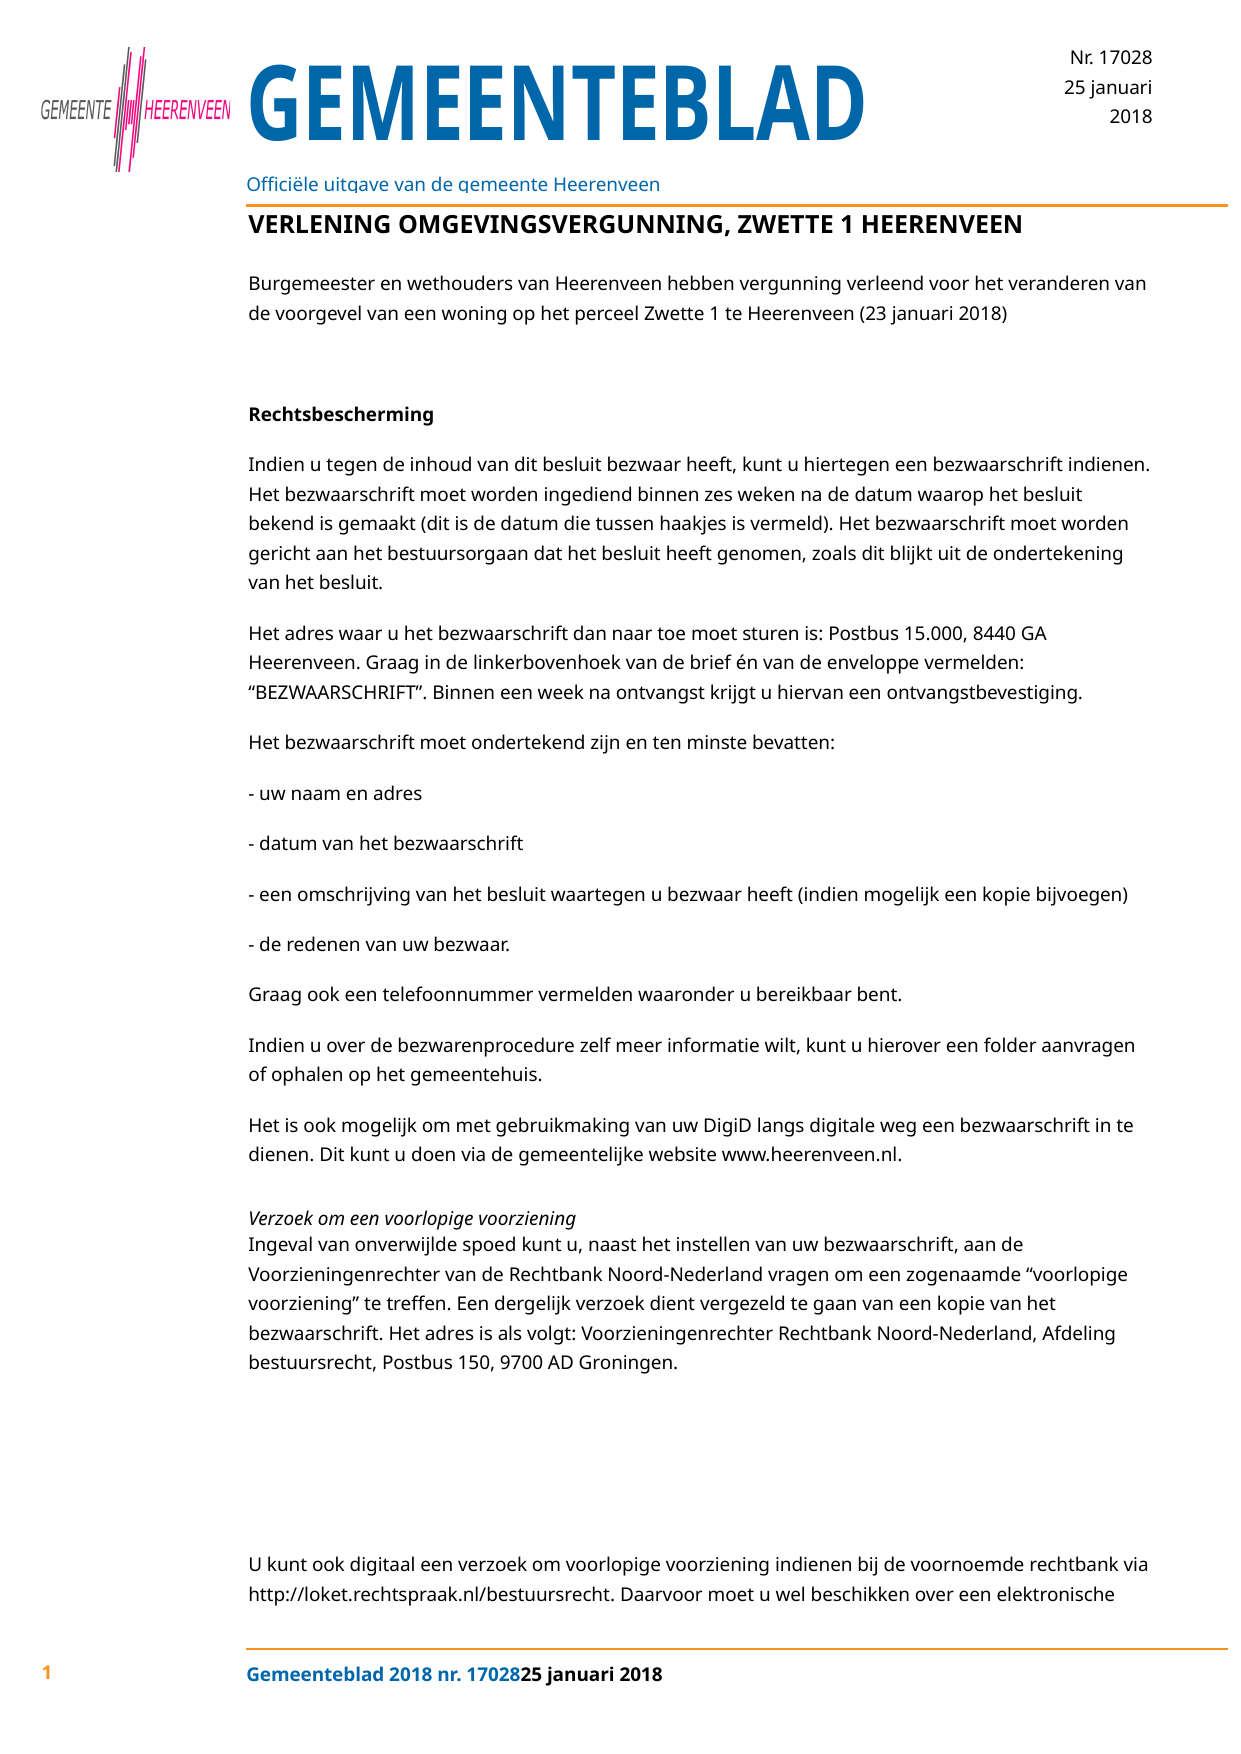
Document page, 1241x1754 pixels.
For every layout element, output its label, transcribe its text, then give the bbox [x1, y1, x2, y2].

text - de redenen van uw bezwaar. [248, 931, 1152, 957]
text Het is ook mogelijk om met gebruikmaking van uw DigiD langs digitale weg een bezwaarschrift in te dienen. Dit kunt u doen via de gemeentelijke website www.heerenveen.nl. [248, 1112, 1152, 1167]
text Het adres waar u het bezwaarschrift dan naar toe moet sturen is: Postbus 15.000, 8440 GA Heerenveen. Graag in de linkerbovenhoek van de brief én van de enveloppe vermelden: “BEZWAARSCHRIFT”. Binnen een week na ontvangst krijgt u hiervan een ontvangstbevestiging. [248, 620, 1152, 705]
text Het bezwaarschrift moet ondertekend zijn en ten minste bevatten: [248, 729, 1152, 755]
text Verzoek om een voorlopige voorziening [248, 1206, 1152, 1231]
text Rechtsbescherming [248, 401, 1152, 426]
text Ingeval van onverwijlde spoed kunt u, naast het instellen van uw bezwaarschrift, aan de Voorzieningenrechter van de Rechtbank Noord-Nederland vragen om een zogenaamde “voorlopige voorziening” te treffen. Een dergelijk verzoek dient vergezeld te gaan van een kopie van het bezwaarschrift. Het adres is als volgt: Voorzieningenrechter Rechtbank Noord-Nederland, Afdeling bestuursrecht, Postbus 150, 9700 AD Groningen. [248, 1231, 1152, 1375]
text - uw naam en adres [248, 780, 1152, 806]
text Indien u tegen de inhoud van dit besluit bezwaar heeft, kunt u hiertegen een bezwaarschrift indienen. Het bezwaarschrift moet worden ingediend binnen zes weken na de datum waarop het besluit bekend is gemaakt (dit is de datum die tussen haakjes is vermeld). Het bezwaarschrift moet worden gericht aan het bestuursorgaan dat het besluit heeft genomen, zoals dit blijkt uit de ondertekening van het besluit. [248, 451, 1152, 595]
text Burgemeester en wethouders van Heerenveen hebben vergunning verleend voor het veranderen van de voorgevel van een woning op het perceel Zwette 1 te Heerenveen (23 januari 2018) [248, 270, 1152, 326]
text Graag ook een telefoonnummer vermelden waaronder u bereikbaar bent. [248, 982, 1152, 1007]
text U kunt ook digitaal een verzoek om voorlopige voorziening indienen bij de voornoemde rechtbank via http://loket.rechtspraak.nl/bestuursrecht. Daarvoor moet u wel beschikken over een elektronische [248, 1551, 1152, 1607]
text - een omschrijving van het besluit waartegen u bezwaar heeft (indien mogelijk een kopie bijvoegen) [248, 881, 1152, 906]
picture [41, 47, 231, 172]
text VERLENING OMGEVINGSVERGUNNING, ZWETTE 1 HEERENVEEN [248, 207, 1152, 241]
text Indien u over de bezwarenprocedure zelf meer informatie wilt, kunt u hierover een folder aanvragen of ophalen op het gemeentehuis. [248, 1032, 1152, 1087]
text - datum van het bezwaarschrift [248, 830, 1152, 856]
